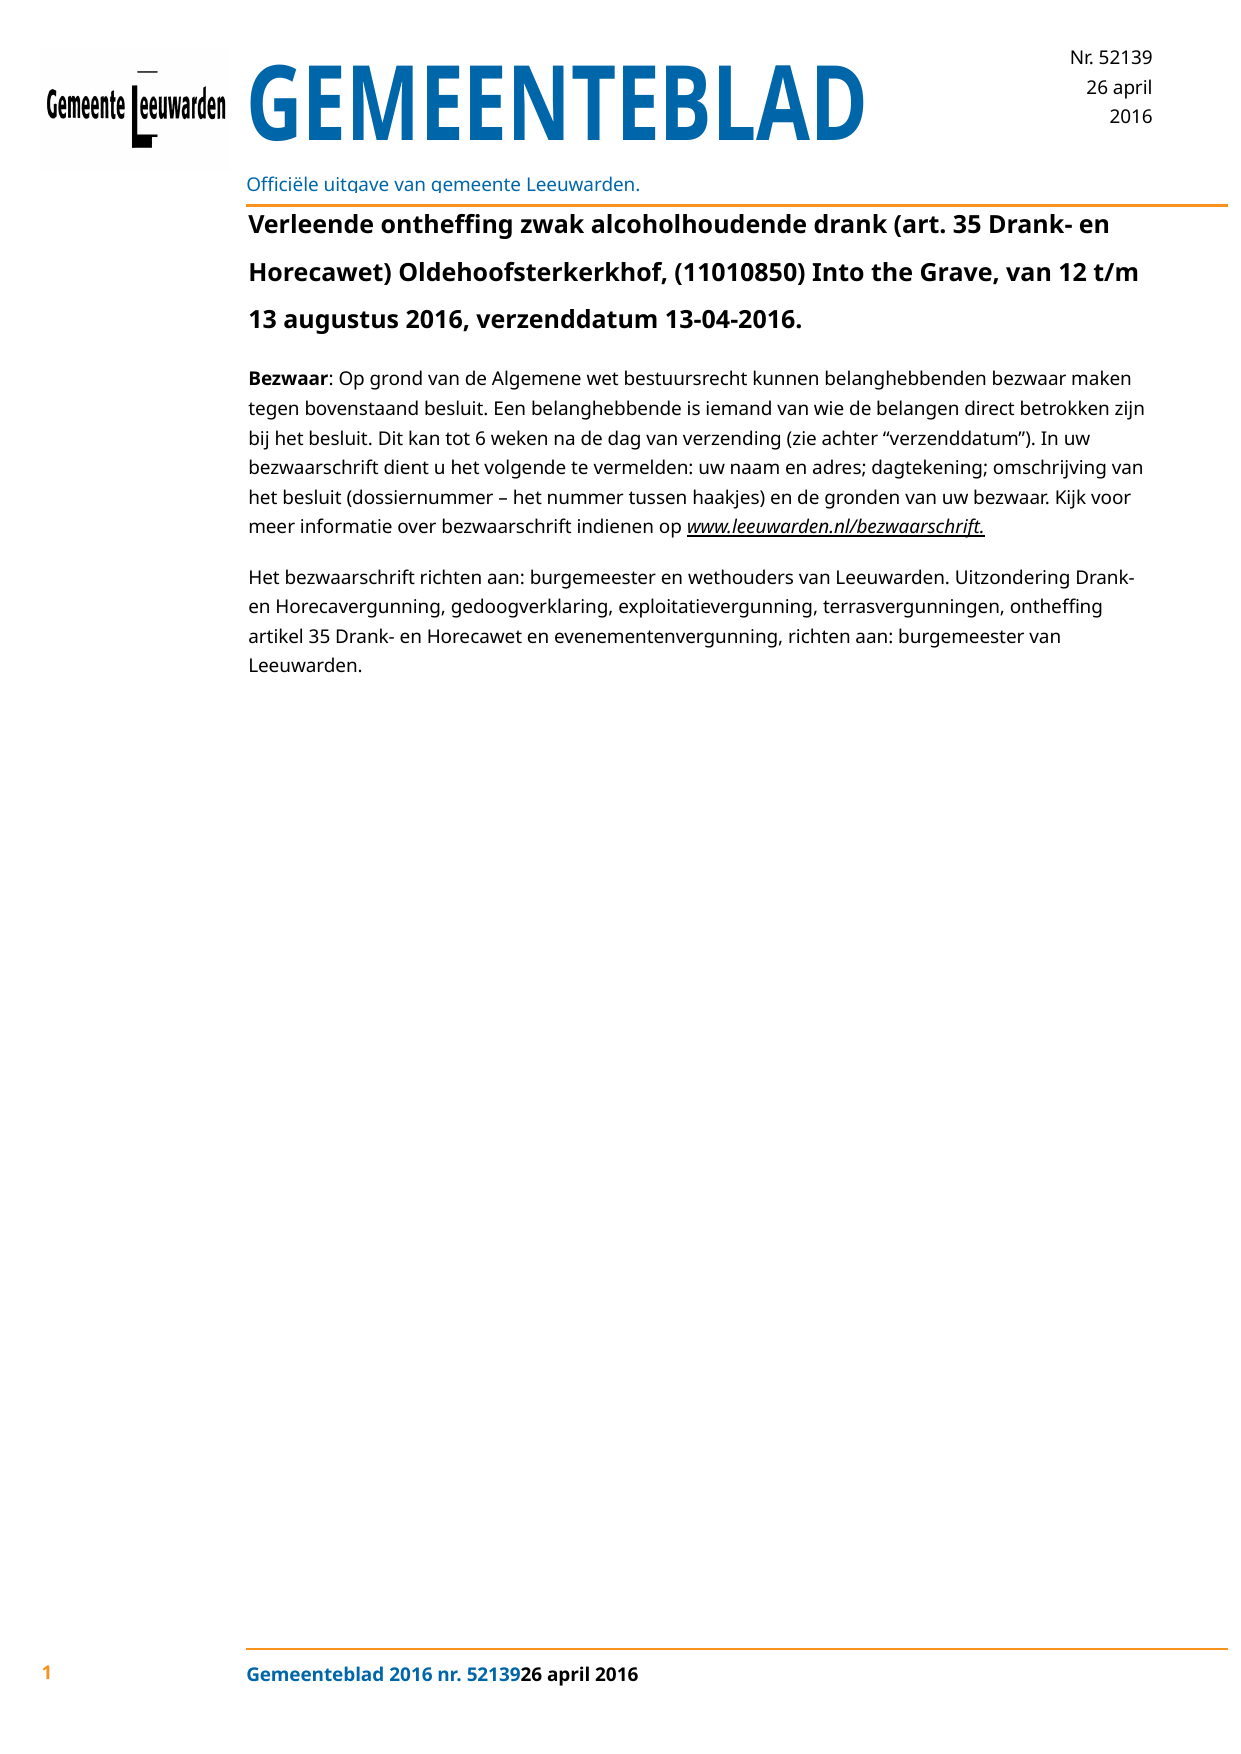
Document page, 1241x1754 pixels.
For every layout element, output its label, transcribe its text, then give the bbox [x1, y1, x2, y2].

text Het bezwaarschrift richten aan: burgemeester en wethouders van Leeuwarden. Uitzondering Drank- en Horecavergunning, gedoogverklaring, exploitatievergunning, terrasvergunningen, ontheffing artikel 35 Drank- en Horecawet en evenementenvergunning, richten aan: burgemeester van Leeuwarden. [248, 564, 1152, 678]
text Verleende ontheffing zwak alcoholhoudende drank (art. 35 Drank- en Horecawet) Oldehoofsterkerkhof, (11010850) Into the Grave, van 12 t/m 13 augustus 2016, verzenddatum 13-04-2016. [248, 207, 1152, 336]
text Bezwaar: Op grond van de Algemene wet bestuursrecht kunnen belanghebbenden bezwaar maken tegen bovenstaand besluit. Een belanghebbende is iemand van wie de belangen direct betrokken zijn bij het besluit. Dit kan tot 6 weken na de dag van verzending (zie achter “verzenddatum”). In uw bezwaarschrift dient u het volgende te vermelden: uw naam en adres; dagtekening; omschrijving van het besluit (dossiernummer – het nummer tussen haakjes) en de gronden van uw bezwaar. Kijk voor meer informatie over bezwaarschrift indienen op www.leeuwarden.nl/bezwaarschrift. [248, 366, 1152, 539]
picture [41, 47, 231, 172]
